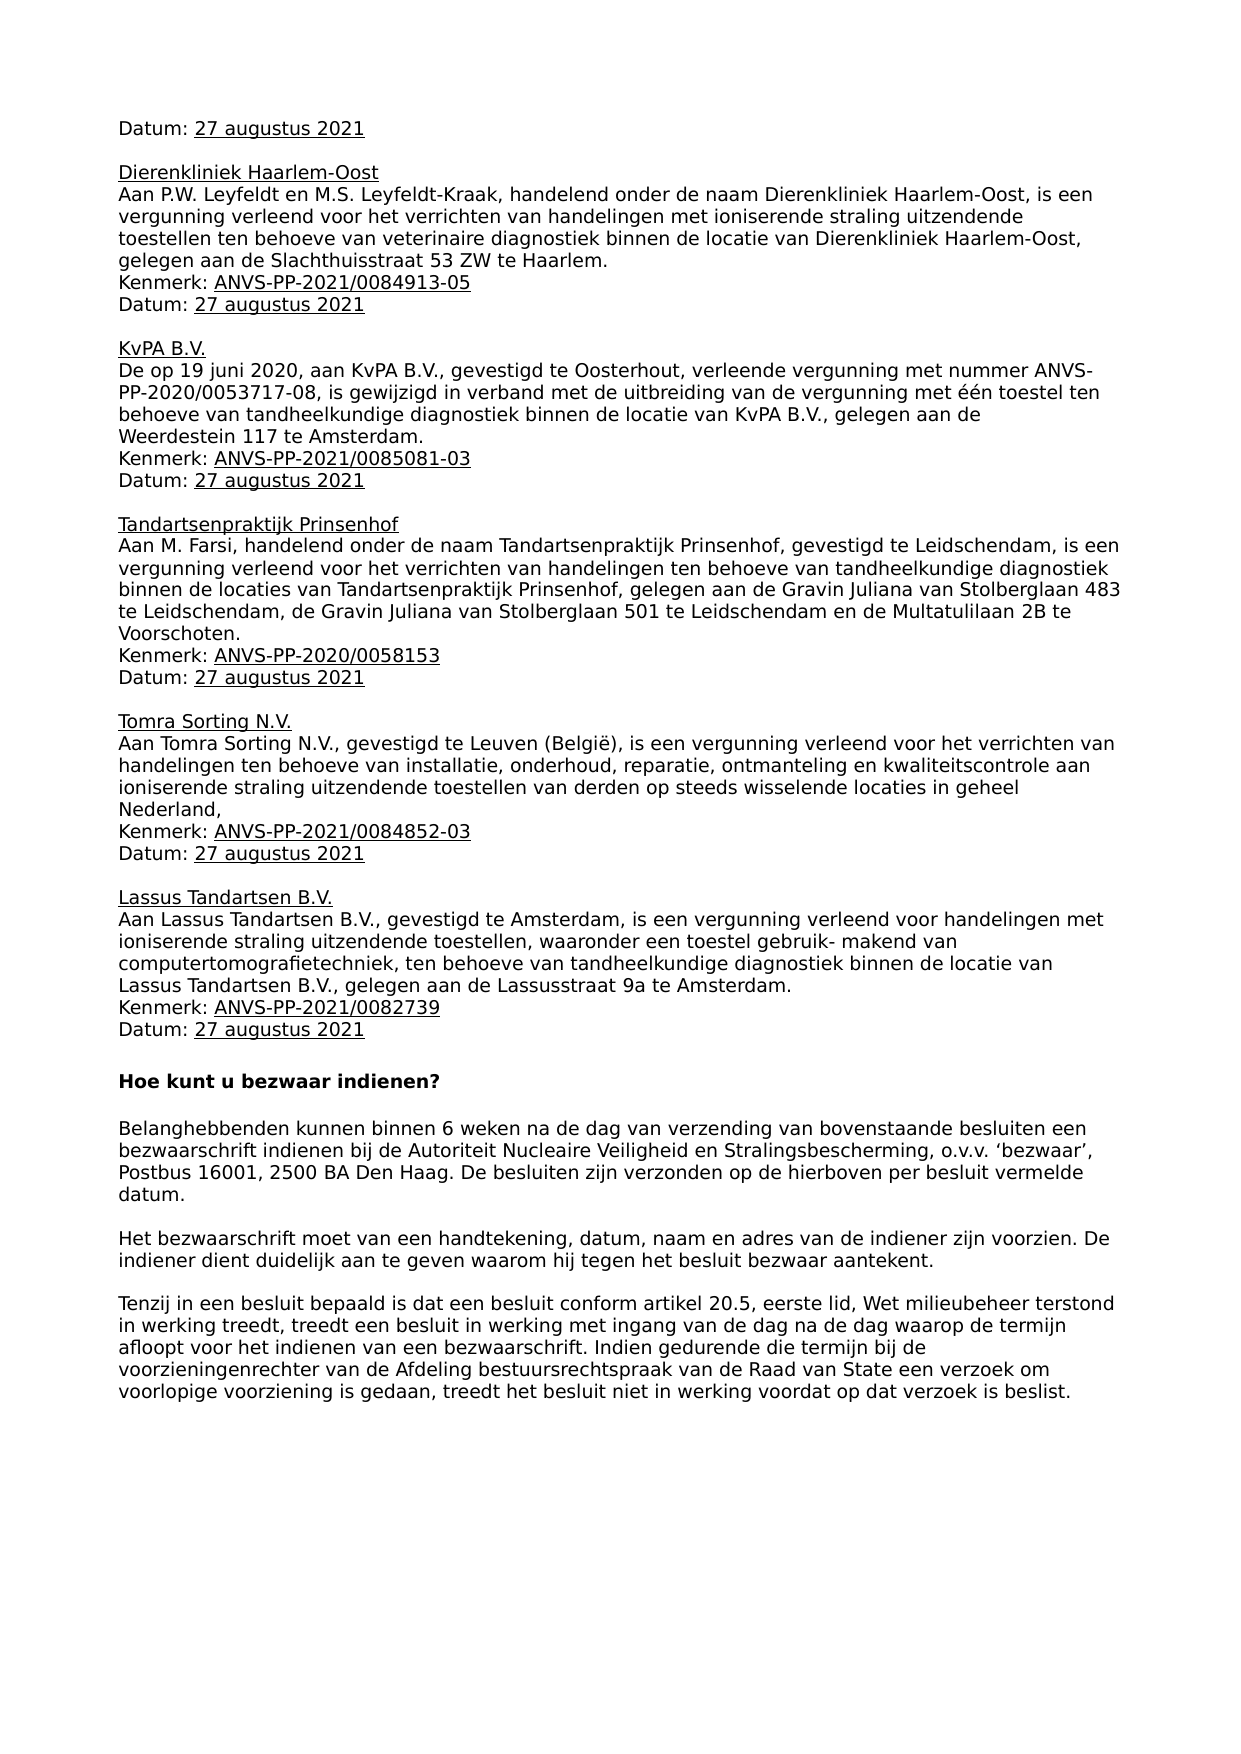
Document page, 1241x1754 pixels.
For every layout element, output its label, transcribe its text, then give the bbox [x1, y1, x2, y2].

text Aan Tomra Sorting N.V., gevestigd te Leuven (België), is een vergunning verleend voor het verrichten van handelingen ten behoeve van installatie, onderhoud, reparatie, ontmanteling en kwaliteitscontrole aan ioniserende straling uitzendende toestellen van derden op steeds wisselende locaties in geheel Nederland, [118, 733, 1122, 821]
text Aan P.W. Leyfeldt en M.S. Leyfeldt-Kraak, handelend onder de naam Dierenkliniek Haarlem-Oost, is een vergunning verleend voor het verrichten van handelingen met ioniserende straling uitzendende toestellen ten behoeve van veterinaire diagnostiek binnen de locatie van Dierenkliniek Haarlem-Oost, gelegen aan de Slachthuisstraat 53 ZW te Haarlem. [118, 184, 1122, 272]
subtitle Hoe kunt u bezwaar indienen? [118, 1071, 1122, 1093]
text Datum: 27 augustus 2021 [118, 667, 1122, 689]
text Datum: 27 augustus 2021 [118, 843, 1122, 865]
text KvPA B.V. [118, 338, 1122, 360]
text Kenmerk: ANVS-PP-2021/0085081-03 [118, 448, 1122, 469]
text De op 19 juni 2020, aan KvPA B.V., gevestigd te Oosterhout, verleende vergunning met nummer ANVS-PP-2020/0053717-08, is gewijzigd in verband met de uitbreiding van de vergunning met één toestel ten behoeve van tandheelkundige diagnostiek binnen de locatie van KvPA B.V., gelegen aan de Weerdestein 117 te Amsterdam. [118, 360, 1122, 448]
text Aan Lassus Tandartsen B.V., gevestigd te Amsterdam, is een vergunning verleend voor handelingen met ioniserende straling uitzendende toestellen, waaronder een toestel gebruik- makend van computertomografietechniek, ten behoeve van tandheelkundige diagnostiek binnen de locatie van Lassus Tandartsen B.V., gelegen aan de Lassusstraat 9a te Amsterdam. [118, 909, 1122, 997]
text Belanghebbenden kunnen binnen 6 weken na de dag van verzending van bovenstaande besluiten een bezwaarschrift indienen bij de Autoriteit Nucleaire Veiligheid en Stralingsbescherming, o.v.v. ‘bezwaar’, Postbus 16001, 2500 BA Den Haag. De besluiten zijn verzonden op de hierboven per besluit vermelde datum. [118, 1118, 1122, 1206]
text Tandartsenpraktijk Prinsenhof [118, 513, 1122, 535]
text Dierenkliniek Haarlem-Oost [118, 162, 1122, 184]
text Kenmerk: ANVS-PP-2021/0084852-03 [118, 821, 1122, 843]
text Tomra Sorting N.V. [118, 711, 1122, 733]
text Datum: 27 augustus 2021 [118, 294, 1122, 316]
text Datum: 27 augustus 2021 [118, 1019, 1122, 1041]
text Kenmerk: ANVS-PP-2021/0082739 [118, 997, 1122, 1019]
text Kenmerk: ANVS-PP-2020/0058153 [118, 645, 1122, 667]
text Kenmerk: ANVS-PP-2021/0084913-05 [118, 272, 1122, 294]
text Datum: 27 augustus 2021 [118, 118, 1122, 140]
text Het bezwaarschrift moet van een handtekening, datum, naam en adres van de indiener zijn voorzien. De indiener dient duidelijk aan te geven waarom hij tegen het besluit bezwaar aantekent. [118, 1227, 1122, 1271]
text Datum: 27 augustus 2021 [118, 469, 1122, 492]
text Tenzij in een besluit bepaald is dat een besluit conform artikel 20.5, eerste lid, Wet milieubeheer terstond in werking treedt, treedt een besluit in werking met ingang van de dag na de dag waarop de termijn afloopt voor het indienen van een bezwaarschrift. Indien gedurende die termijn bij de voorzieningenrechter van de Afdeling bestuursrechtspraak van de Raad van State een verzoek om voorlopige voorziening is gedaan, treedt het besluit niet in werking voordat op dat verzoek is beslist. [118, 1293, 1122, 1403]
text Aan M. Farsi, handelend onder de naam Tandartsenpraktijk Prinsenhof, gevestigd te Leidschendam, is een vergunning verleend voor het verrichten van handelingen ten behoeve van tandheelkundige diagnostiek binnen de locaties van Tandartsenpraktijk Prinsenhof, gelegen aan de Gravin Juliana van Stolberglaan 483 te Leidschendam, de Gravin Juliana van Stolberglaan 501 te Leidschendam en de Multatulilaan 2B te Voorschoten. [118, 535, 1122, 645]
text Lassus Tandartsen B.V. [118, 887, 1122, 909]
